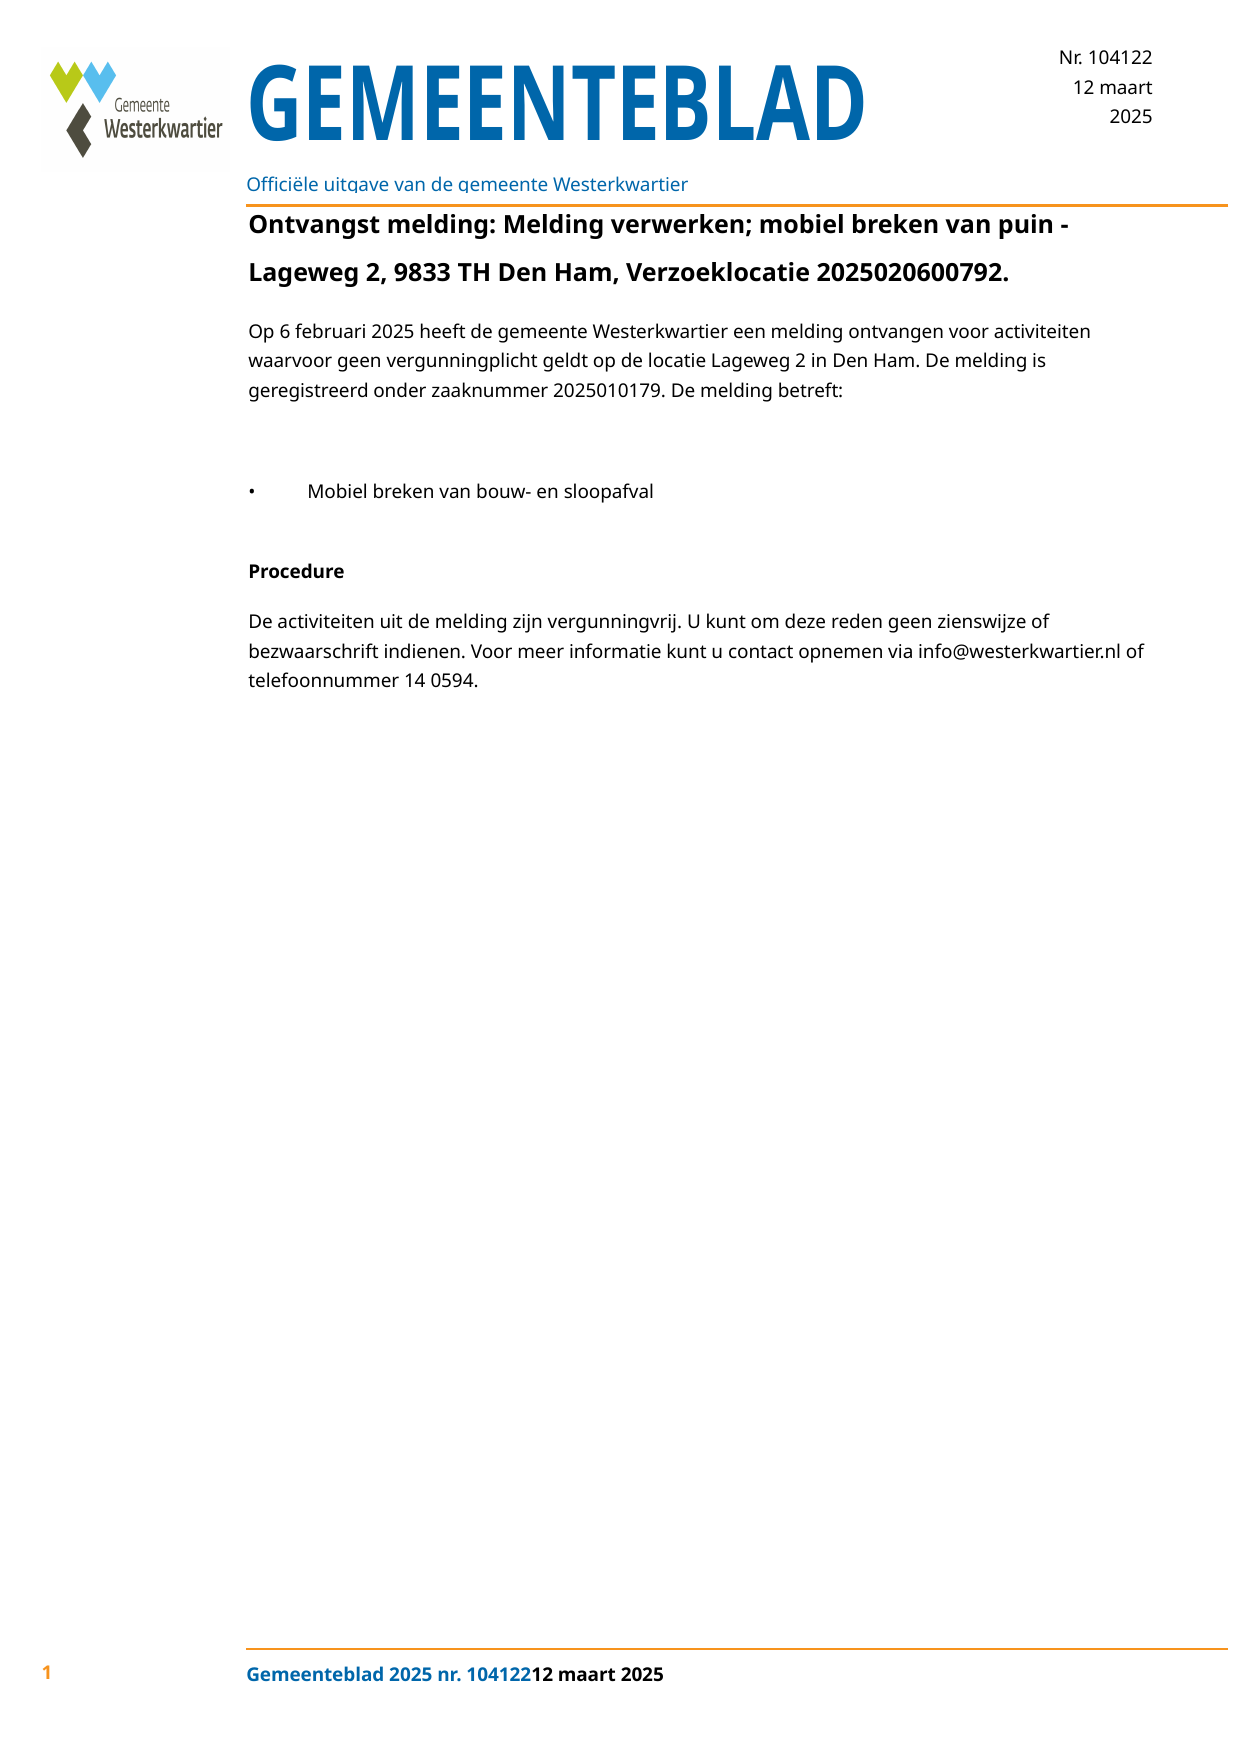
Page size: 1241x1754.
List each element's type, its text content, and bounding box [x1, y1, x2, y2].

text Procedure [248, 558, 1152, 584]
text Ontvangst melding: Melding verwerken; mobiel breken van puin - Lageweg 2, 9833 TH Den Ham, Verzoeklocatie 2025020600792. [248, 207, 1152, 288]
text De activiteiten uit de melding zijn vergunningvrij. U kunt om deze reden geen zienswijze of bezwaarschrift indienen. Voor meer informatie kunt u contact opnemen via info@westerkwartier.nl of telefoonnummer 14 0594. [248, 608, 1152, 693]
text Op 6 februari 2025 heeft de gemeente Westerkwartier een melding ontvangen voor activiteiten waarvoor geen vergunningplicht geldt op de locatie Lageweg 2 in Den Ham. De melding is geregistreerd onder zaaknummer 2025010179. De melding betreft: [248, 318, 1152, 403]
list Mobiel breken van bouw- en sloopafval [248, 478, 1152, 504]
picture [41, 47, 231, 172]
